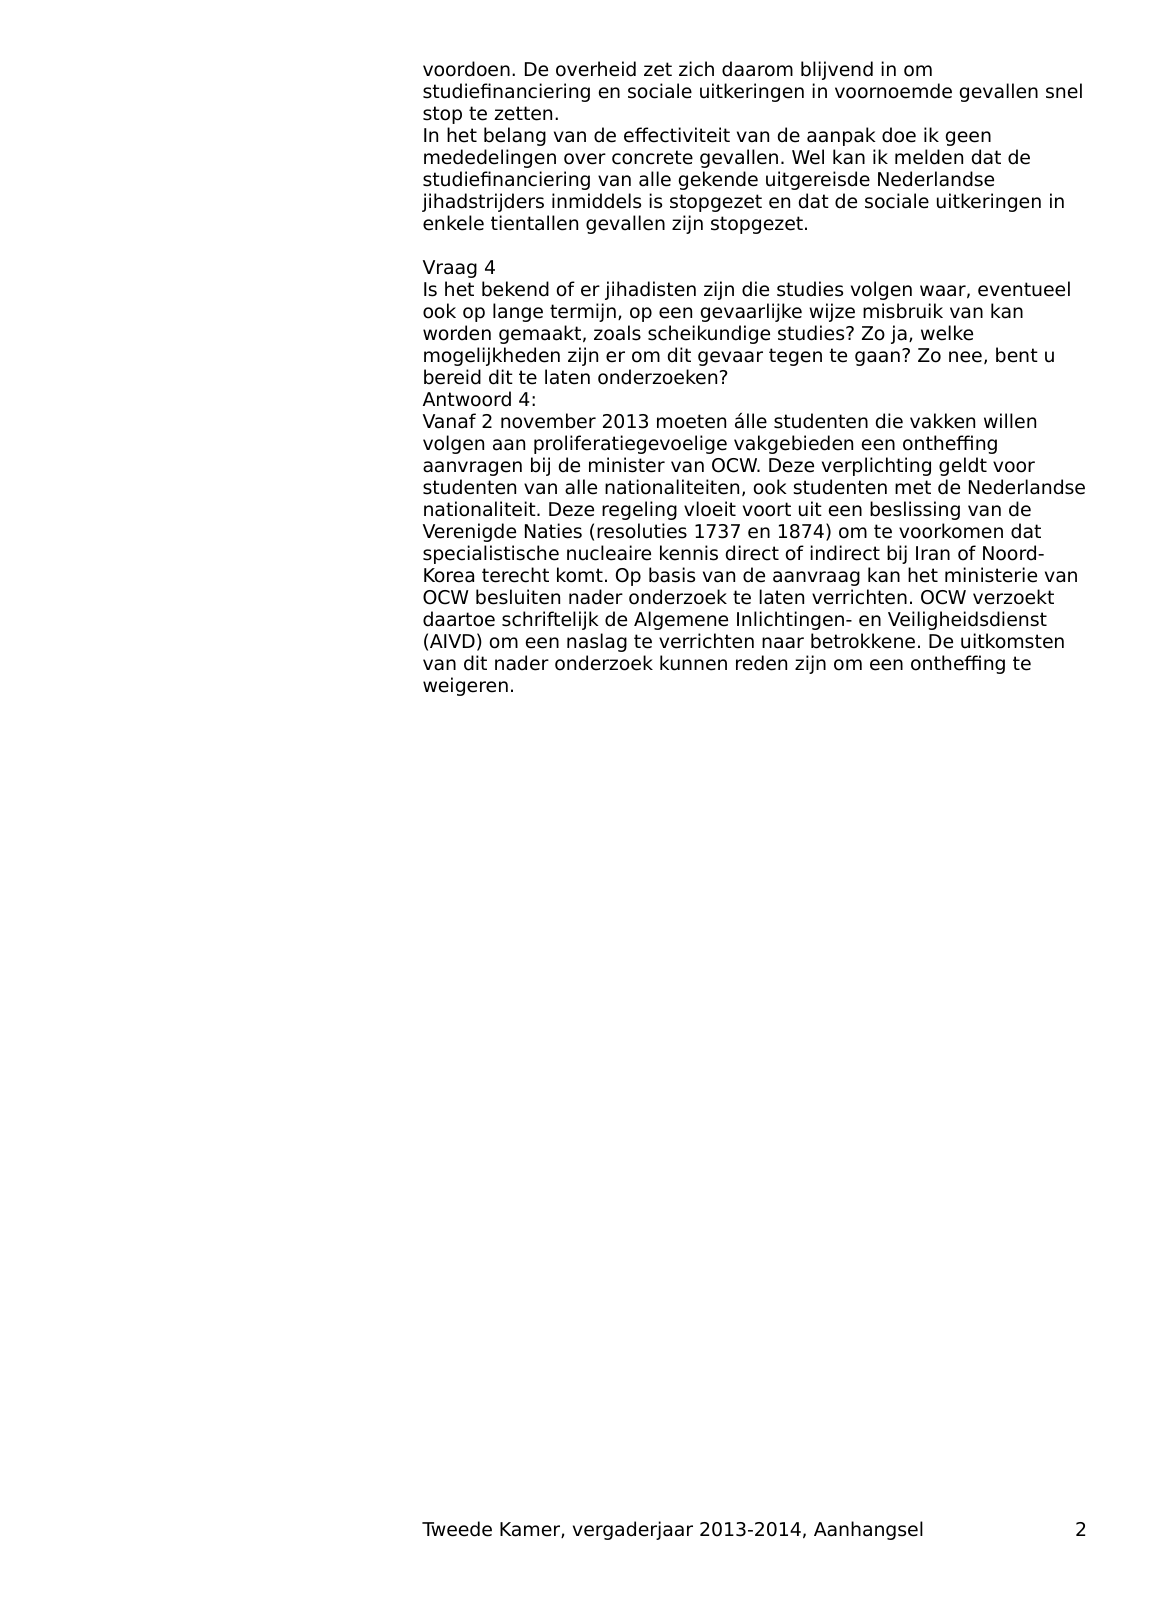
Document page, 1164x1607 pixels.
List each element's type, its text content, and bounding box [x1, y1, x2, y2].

text Vraag 4 [422, 257, 1087, 279]
text Vanaf 2 november 2013 moeten álle studenten die vakken willen volgen aan proliferatiegevoelige vakgebieden een ontheffing aanvragen bij de minister van OCW. Deze verplichting geldt voor studenten van alle nationaliteiten, ook studenten met de Nederlandse nationaliteit. Deze regeling vloeit voort uit een beslissing van de Verenigde Naties (resoluties 1737 en 1874) om te voorkomen dat specialistische nucleaire kennis direct of indirect bij Iran of Noord-Korea terecht komt. Op basis van de aanvraag kan het ministerie van OCW besluiten nader onderzoek te laten verrichten. OCW verzoekt daartoe schriftelijk de Algemene Inlichtingen- en Veiligheidsdienst (AIVD) om een naslag te verrichten naar betrokkene. De uitkomsten van dit nader onderzoek kunnen reden zijn om een ontheffing te weigeren. [422, 411, 1087, 697]
text Antwoord 4: [422, 389, 1087, 411]
text In het belang van de effectiviteit van de aanpak doe ik geen mededelingen over concrete gevallen. Wel kan ik melden dat de studiefinanciering van alle gekende uitgereisde Nederlandse jihadstrijders inmiddels is stopgezet en dat de sociale uitkeringen in enkele tientallen gevallen zijn stopgezet. [422, 125, 1087, 235]
text Is het bekend of er jihadisten zijn die studies volgen waar, eventueel ook op lange termijn, op een gevaarlijke wijze misbruik van kan worden gemaakt, zoals scheikundige studies? Zo ja, welke mogelijkheden zijn er om dit gevaar tegen te gaan? Zo nee, bent u bereid dit te laten onderzoeken? [422, 279, 1087, 389]
text voordoen. De overheid zet zich daarom blijvend in om studiefinanciering en sociale uitkeringen in voornoemde gevallen snel stop te zetten. [422, 59, 1087, 125]
